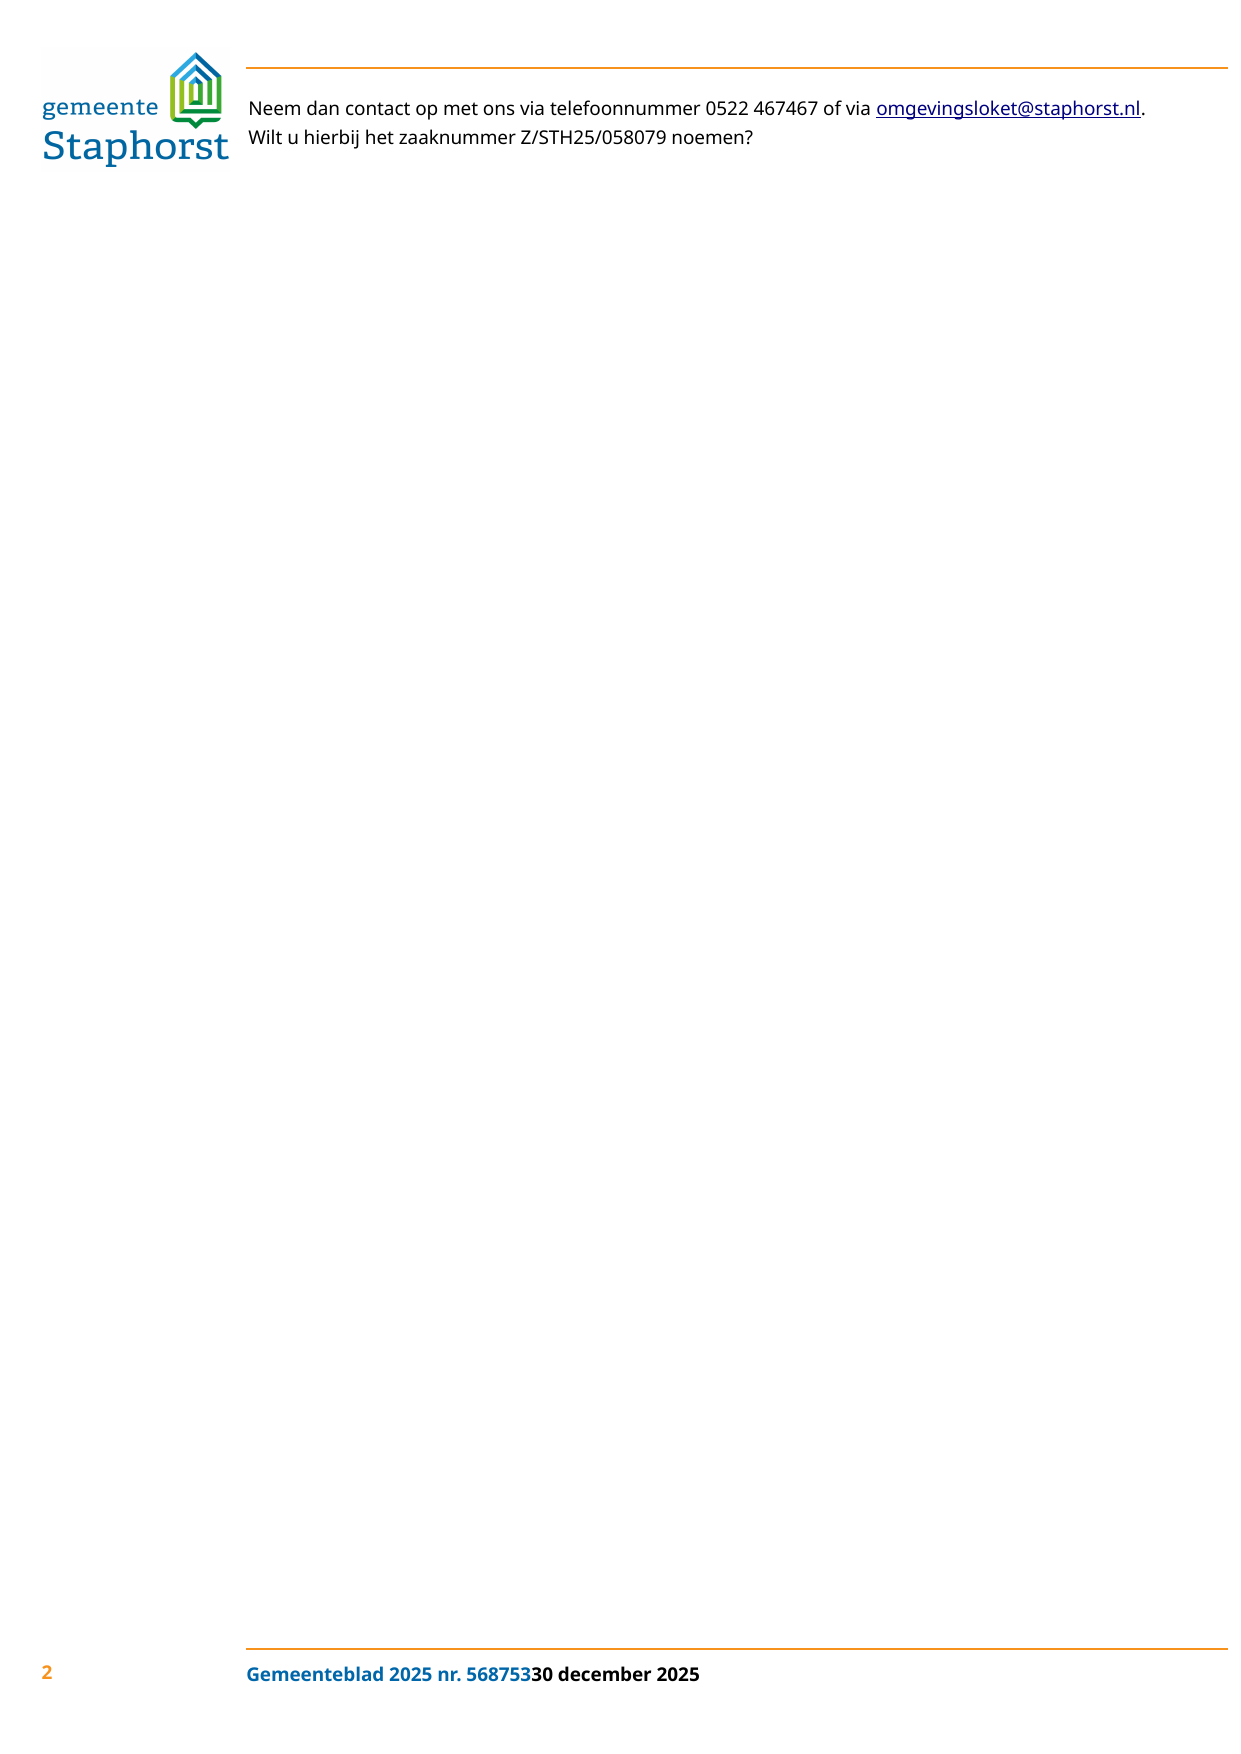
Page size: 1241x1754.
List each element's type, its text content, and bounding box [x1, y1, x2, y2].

picture [41, 47, 231, 172]
text Neem dan contact op met ons via telefoonnummer 0522 467467 of via omgevingsloket@staphorst.nl. Wilt u hierbij het zaaknummer Z/STH25/058079 noemen? [248, 95, 1152, 150]
